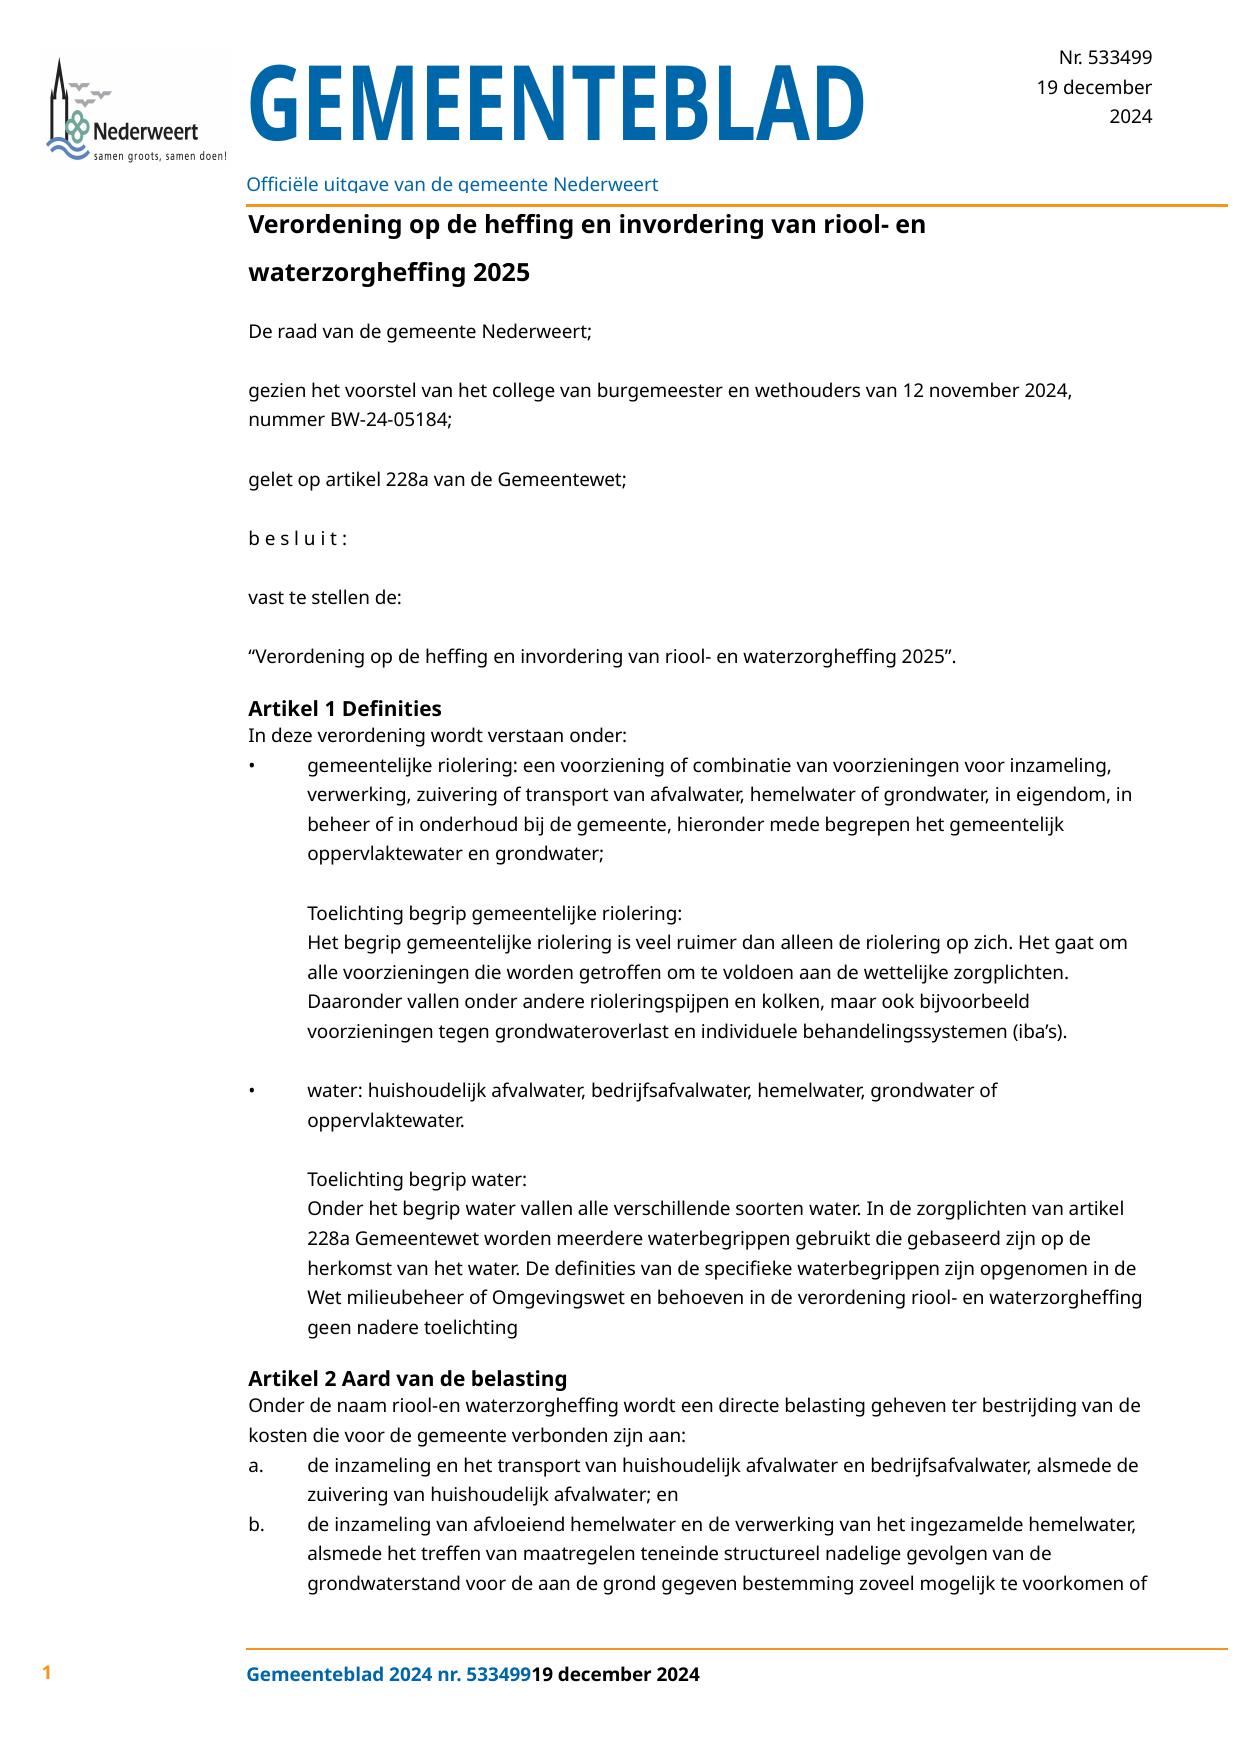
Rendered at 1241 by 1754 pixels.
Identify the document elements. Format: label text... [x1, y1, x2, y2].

text gelet op artikel 228a van de Gemeentewet; [248, 466, 1152, 492]
list de inzameling en het transport van huishoudelijk afvalwater en bedrijfsafvalwater, alsmede de zuivering van huishoudelijk afvalwater; en [248, 1452, 1152, 1507]
list de inzameling van afvloeiend hemelwater en de verwerking van het ingezamelde hemelwater, alsmede het treffen van maatregelen teneinde structureel nadelige gevolgen van de grondwaterstand voor de aan de grond gegeven bestemming zoveel mogelijk te voorkomen of [248, 1511, 1152, 1596]
list Onder het begrip water vallen alle verschillende soorten water. In de zorgplichten van artikel 228a Gemeentewet worden meerdere waterbegrippen gebruikt die gebaseerd zijn op de herkomst van het water. De definities van de specifieke waterbegrippen zijn opgenomen in de Wet milieubeheer of Omgevingswet en behoeven in de verordening riool- en waterzorgheffing geen nadere toelichting [248, 1196, 1152, 1339]
text vast te stellen de: [248, 584, 1152, 610]
text “Verordening op de heffing en invordering van riool- en waterzorgheffing 2025”. [248, 643, 1152, 669]
list Het begrip gemeentelijke riolering is veel ruimer dan alleen de riolering op zich. Het gaat om alle voorzieningen die worden getroffen om te voldoen aan de wettelijke zorgplichten. Daaronder vallen onder andere rioleringspijpen en kolken, maar ook bijvoorbeeld voorzieningen tegen grondwateroverlast en individuele behandelingssystemen (iba’s). [248, 929, 1152, 1044]
text Verordening op de heffing en invordering van riool- en waterzorgheffing 2025 [248, 207, 1152, 288]
list Toelichting begrip water: [248, 1166, 1152, 1192]
text gezien het voorstel van het college van burgemeester en wethouders van 12 november 2024, [248, 377, 1152, 403]
list gemeentelijke riolering: een voorziening of combinatie van voorzieningen voor inzameling, verwerking, zuivering of transport van afvalwater, hemelwater of grondwater, in eigendom, in beheer of in onderhoud bij de gemeente, hieronder mede begrepen het gemeentelijk oppervlaktewater en grondwater; [248, 752, 1152, 866]
text Artikel 1 Definities [248, 694, 1152, 722]
text De raad van de gemeente Nederweert; [248, 318, 1152, 344]
text Artikel 2 Aard van de belasting [248, 1364, 1152, 1393]
text nummer BW-24-05184; [248, 407, 1152, 432]
text b e s l u i t : [248, 525, 1152, 551]
picture [41, 47, 231, 172]
text Onder de naam riool-en waterzorgheffing wordt een directe belasting geheven ter bestrijding van de kosten die voor de gemeente verbonden zijn aan: [248, 1393, 1152, 1448]
list water: huishoudelijk afvalwater, bedrijfsafvalwater, hemelwater, grondwater of oppervlaktewater. [248, 1077, 1152, 1132]
list Toelichting begrip gemeentelijke riolering: [248, 900, 1152, 925]
text In deze verordening wordt verstaan onder: [248, 722, 1152, 748]
